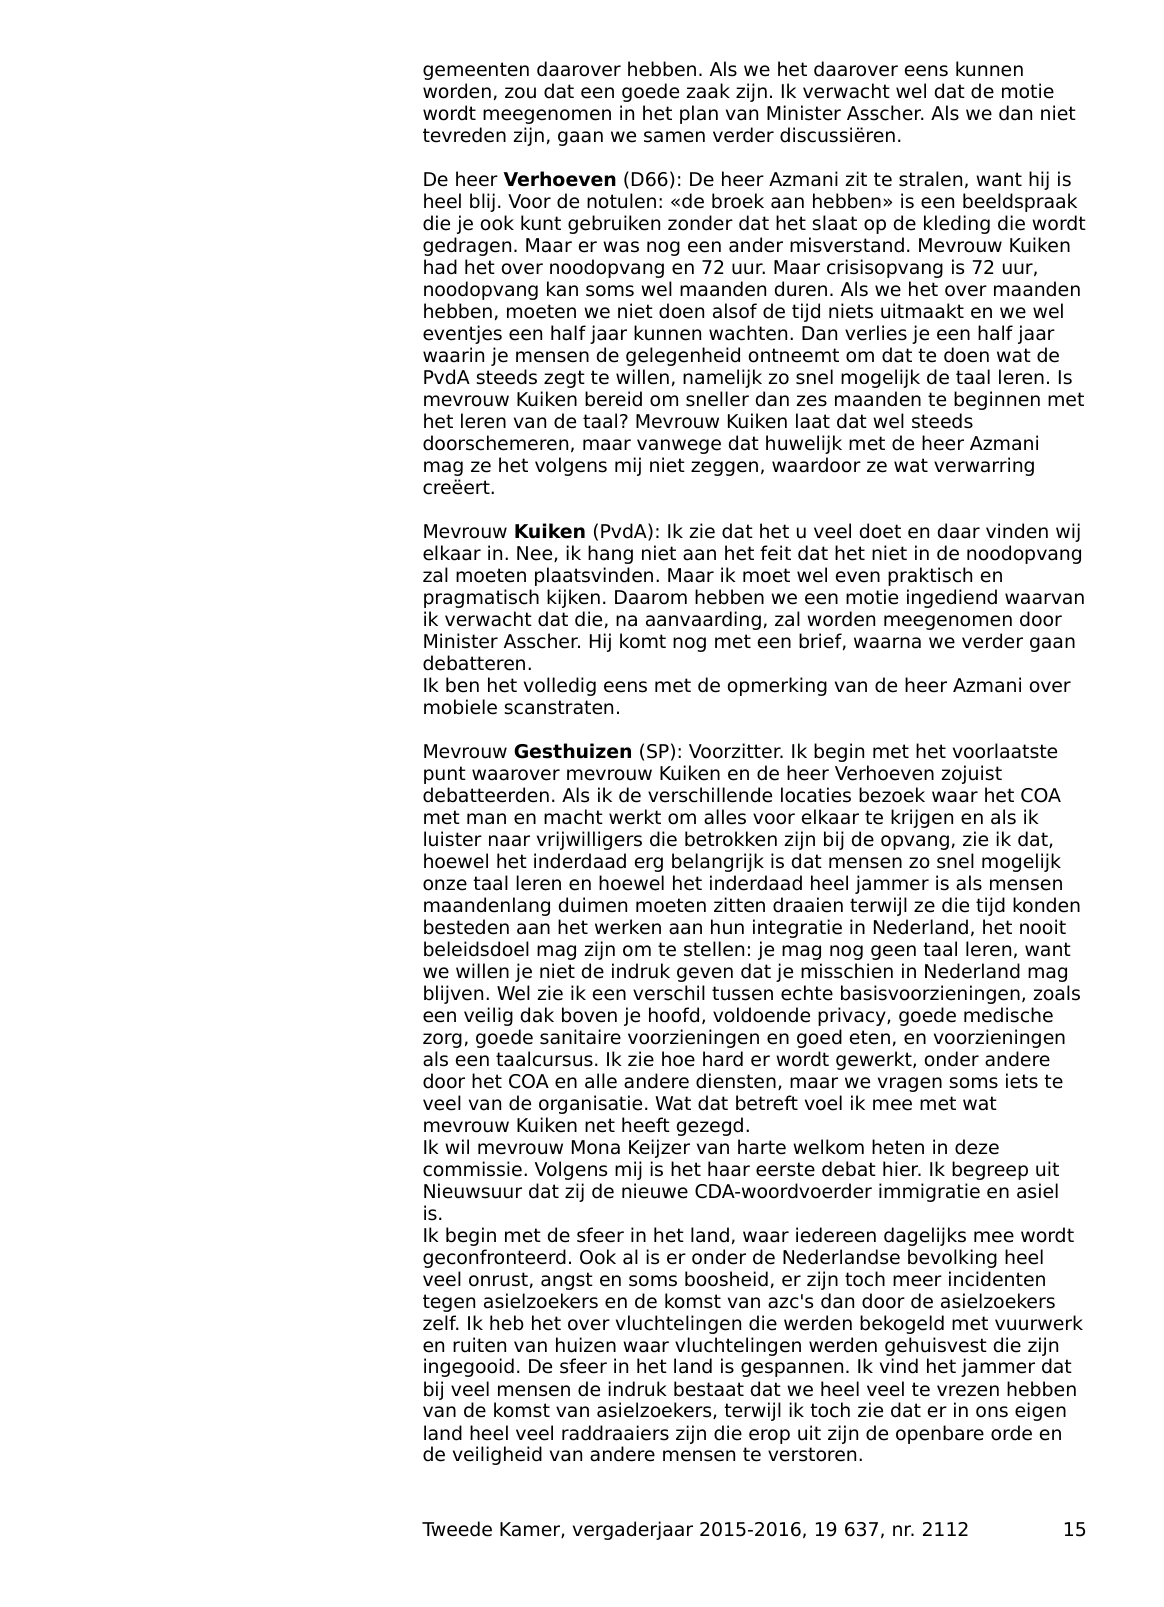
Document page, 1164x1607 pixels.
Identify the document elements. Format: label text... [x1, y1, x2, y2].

text Ik begin met de sfeer in het land, waar iedereen dagelijks mee wordt geconfronteerd. Ook al is er onder de Nederlandse bevolking heel veel onrust, angst en soms boosheid, er zijn toch meer incidenten tegen asielzoekers en de komst van azc's dan door de asielzoekers zelf. Ik heb het over vluchtelingen die werden bekogeld met vuurwerk en ruiten van huizen waar vluchtelingen werden gehuisvest die zijn ingegooid. De sfeer in het land is gespannen. Ik vind het jammer dat bij veel mensen de indruk bestaat dat we heel veel te vrezen hebben van de komst van asielzoekers, terwijl ik toch zie dat er in ons eigen land heel veel raddraaiers zijn die erop uit zijn de openbare orde en de veiligheid van andere mensen te verstoren. [422, 1224, 1087, 1466]
text Ik ben het volledig eens met de opmerking van de heer Azmani over mobiele scanstraten. [422, 675, 1087, 719]
text Ik wil mevrouw Mona Keijzer van harte welkom heten in deze commissie. Volgens mij is het haar eerste debat hier. Ik begreep uit Nieuwsuur dat zij de nieuwe CDA-woordvoerder immigratie en asiel is. [422, 1137, 1087, 1224]
text Mevrouw Kuiken (PvdA): Ik zie dat het u veel doet en daar vinden wij elkaar in. Nee, ik hang niet aan het feit dat het niet in de noodopvang zal moeten plaatsvinden. Maar ik moet wel even praktisch en pragmatisch kijken. Daarom hebben we een motie ingediend waarvan ik verwacht dat die, na aanvaarding, zal worden meegenomen door Minister Asscher. Hij komt nog met een brief, waarna we verder gaan debatteren. [422, 521, 1087, 675]
text gemeenten daarover hebben. Als we het daarover eens kunnen worden, zou dat een goede zaak zijn. Ik verwacht wel dat de motie wordt meegenomen in het plan van Minister Asscher. Als we dan niet tevreden zijn, gaan we samen verder discussiëren. [422, 59, 1087, 147]
text Mevrouw Gesthuizen (SP): Voorzitter. Ik begin met het voorlaatste punt waarover mevrouw Kuiken en de heer Verhoeven zojuist debatteerden. Als ik de verschillende locaties bezoek waar het COA met man en macht werkt om alles voor elkaar te krijgen en als ik luister naar vrijwilligers die betrokken zijn bij de opvang, zie ik dat, hoewel het inderdaad erg belangrijk is dat mensen zo snel mogelijk onze taal leren en hoewel het inderdaad heel jammer is als mensen maandenlang duimen moeten zitten draaien terwijl ze die tijd konden besteden aan het werken aan hun integratie in Nederland, het nooit beleidsdoel mag zijn om te stellen: je mag nog geen taal leren, want we willen je niet de indruk geven dat je misschien in Nederland mag blijven. Wel zie ik een verschil tussen echte basisvoorzieningen, zoals een veilig dak boven je hoofd, voldoende privacy, goede medische zorg, goede sanitaire voorzieningen en goed eten, en voorzieningen als een taalcursus. Ik zie hoe hard er wordt gewerkt, onder andere door het COA en alle andere diensten, maar we vragen soms iets te veel van de organisatie. Wat dat betreft voel ik mee met wat mevrouw Kuiken net heeft gezegd. [422, 741, 1087, 1137]
text De heer Verhoeven (D66): De heer Azmani zit te stralen, want hij is heel blij. Voor de notulen: «de broek aan hebben» is een beeldspraak die je ook kunt gebruiken zonder dat het slaat op de kleding die wordt gedragen. Maar er was nog een ander misverstand. Mevrouw Kuiken had het over noodopvang en 72 uur. Maar crisisopvang is 72 uur, noodopvang kan soms wel maanden duren. Als we het over maanden hebben, moeten we niet doen alsof de tijd niets uitmaakt en we wel eventjes een half jaar kunnen wachten. Dan verlies je een half jaar waarin je mensen de gelegenheid ontneemt om dat te doen wat de PvdA steeds zegt te willen, namelijk zo snel mogelijk de taal leren. Is mevrouw Kuiken bereid om sneller dan zes maanden te beginnen met het leren van de taal? Mevrouw Kuiken laat dat wel steeds doorschemeren, maar vanwege dat huwelijk met de heer Azmani mag ze het volgens mij niet zeggen, waardoor ze wat verwarring creëert. [422, 169, 1087, 499]
